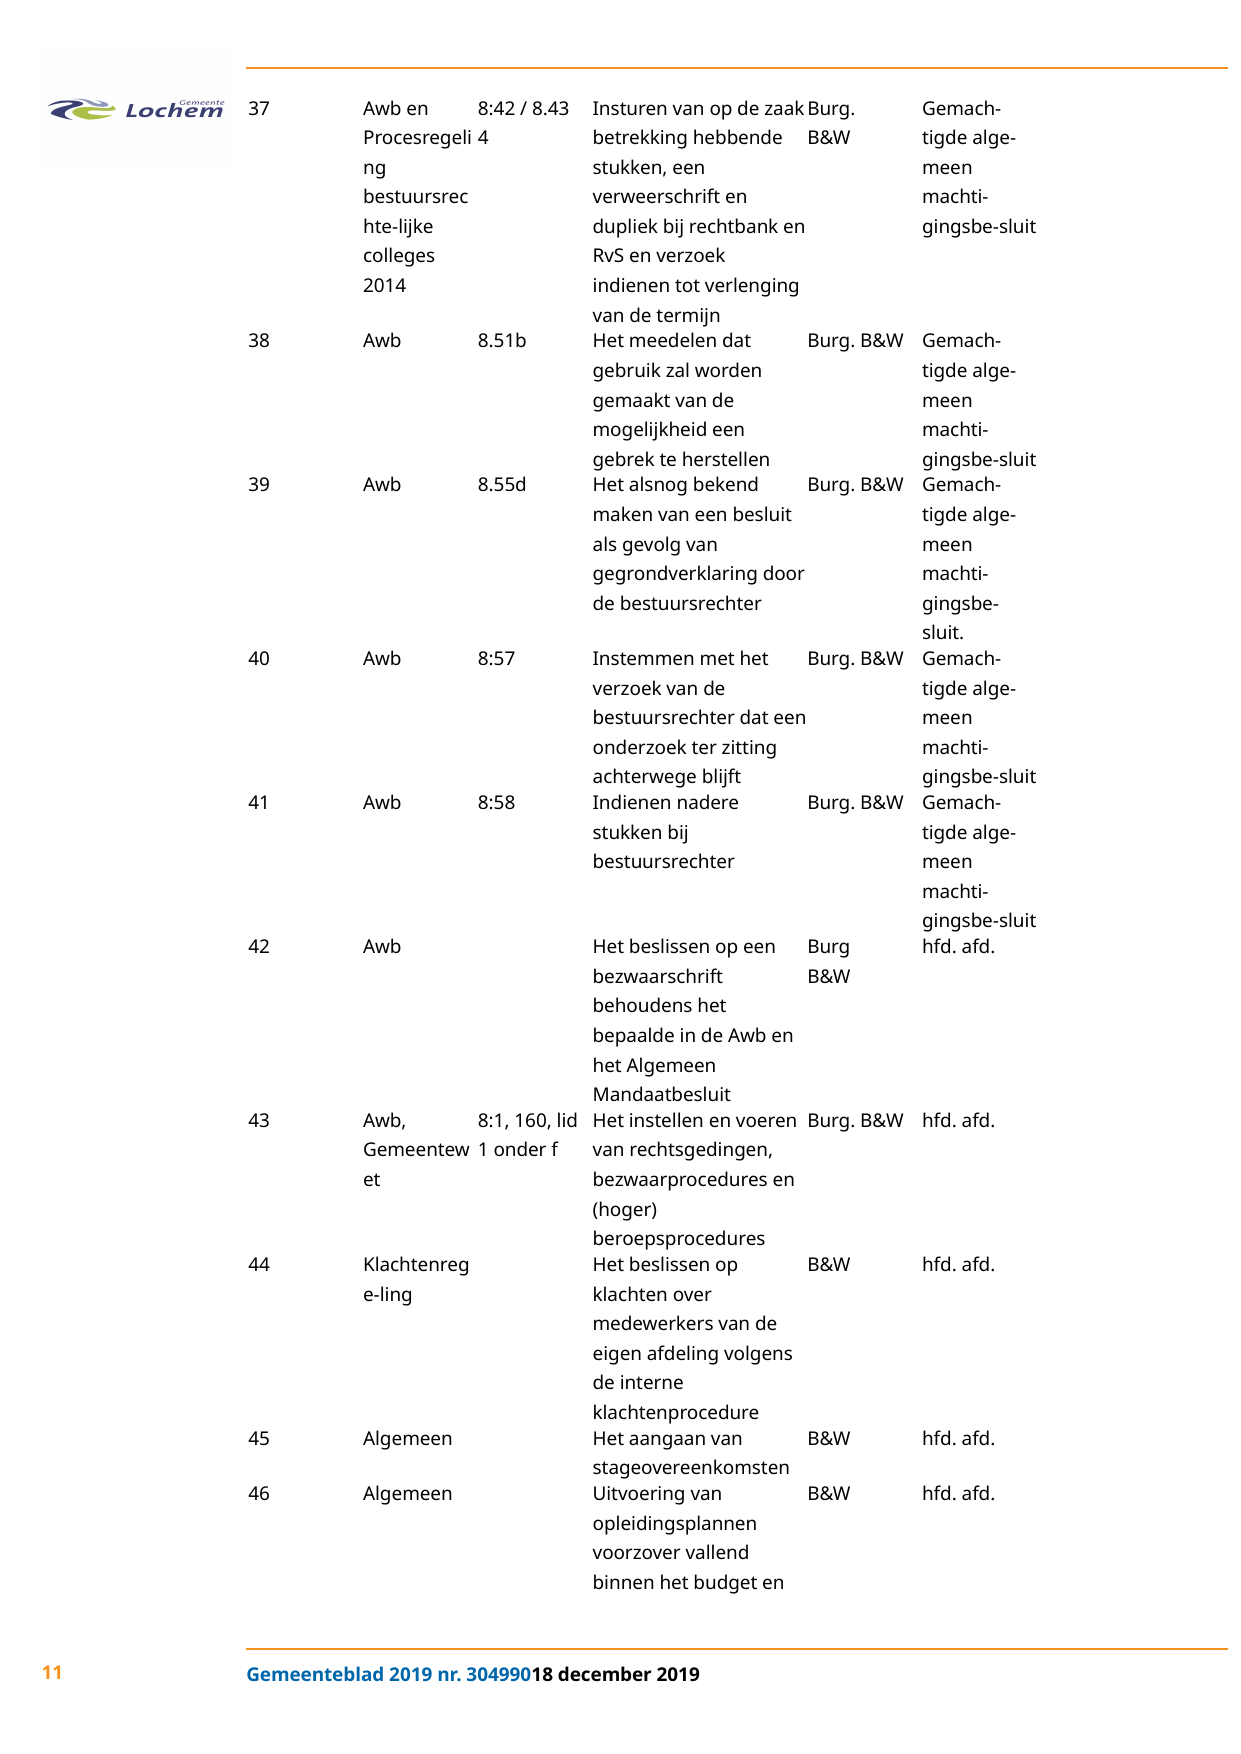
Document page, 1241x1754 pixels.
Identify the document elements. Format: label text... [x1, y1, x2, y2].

table_cell 43 [248, 1107, 363, 1251]
table_cell [1037, 645, 1152, 789]
table_cell hfd. afd. [922, 1480, 1037, 1594]
table_cell hfd. afd. [922, 1107, 1037, 1251]
table_cell [1037, 472, 1152, 645]
table_cell Gemach-tigde alge-meen machti-gingsbe-sluit [922, 328, 1037, 472]
table_cell Burg. B&W [807, 472, 922, 645]
table_cell 8:57 [478, 645, 592, 789]
table_cell Het alsnog bekend maken van een besluit als gevolg van gegrondverklaring door de bestuursrechter [593, 472, 807, 645]
table_cell Insturen van op de zaak betrekking hebbende stukken, een verweerschrift en dupliek bij rechtbank en RvS en verzoek indienen tot verlenging van de termijn [593, 95, 807, 328]
table_cell Het beslissen op een bezwaarschrift behoudens het bepaalde in de Awb en het Algemeen Mandaatbesluit [593, 934, 807, 1107]
table_cell Burg. B&W [807, 645, 922, 789]
table_cell B&W [807, 1425, 922, 1480]
table_cell 42 [248, 934, 363, 1107]
table_cell hfd. afd. [922, 934, 1037, 1107]
table_cell Algemeen [363, 1425, 478, 1480]
table_cell Burg. B&W [807, 328, 922, 472]
table_cell Burg B&W [807, 934, 922, 1107]
table_cell Gemach-tigde alge-meen machti-gingsbe-sluit [922, 789, 1037, 933]
table_cell Het beslissen op klachten over medewerkers van de eigen afdeling volgens de interne klachtenprocedure [593, 1251, 807, 1425]
table_cell 41 [248, 789, 363, 933]
table_cell Indienen nadere stukken bij bestuursrechter [593, 789, 807, 933]
table_cell Algemeen [363, 1480, 478, 1594]
table_cell 8:58 [478, 789, 592, 933]
table_cell hfd. afd. [922, 1425, 1037, 1480]
table_cell Instemmen met het verzoek van de bestuursrechter dat een onderzoek ter zitting achterwege blijft [593, 645, 807, 789]
table_cell Het meedelen dat gebruik zal worden gemaakt van de mogelijkheid een gebrek te herstellen [593, 328, 807, 472]
table_cell [1037, 789, 1152, 933]
table_cell Burg. B&W [807, 95, 922, 328]
table_cell 8:42 / 8.43 4 [478, 95, 592, 328]
table_cell B&W [807, 1480, 922, 1594]
table_cell [478, 1251, 592, 1425]
table_cell [478, 934, 592, 1107]
picture [41, 47, 231, 172]
table_cell [1037, 1107, 1152, 1251]
table_cell 40 [248, 645, 363, 789]
table_cell 37 [248, 95, 363, 328]
table_cell 44 [248, 1251, 363, 1425]
table_cell Awb [363, 789, 478, 933]
table_cell 39 [248, 472, 363, 645]
table_cell Awb [363, 645, 478, 789]
table_cell Het instellen en voeren van rechtsgedingen, bezwaarprocedures en (hoger) beroepsprocedures [593, 1107, 807, 1251]
table_cell 8.55d [478, 472, 592, 645]
table_cell [1037, 1425, 1152, 1480]
table_cell Gemach-tigde alge-meen machti-gingsbe-sluit [922, 95, 1037, 328]
table_cell Het aangaan van stageovereenkomsten [593, 1425, 807, 1480]
table_cell hfd. afd. [922, 1251, 1037, 1425]
table_cell Awb [363, 934, 478, 1107]
table_cell [1037, 95, 1152, 328]
table_cell [478, 1425, 592, 1480]
table_cell Gemach-tigde alge-meen machti-gingsbe-sluit. [922, 472, 1037, 645]
table_cell Klachtenrege-ling [363, 1251, 478, 1425]
table_cell 46 [248, 1480, 363, 1594]
table_cell Burg. B&W [807, 789, 922, 933]
table_cell Awb [363, 472, 478, 645]
table_cell [1037, 1480, 1152, 1594]
table_cell Awb [363, 328, 478, 472]
table_cell Burg. B&W [807, 1107, 922, 1251]
table_cell [1037, 934, 1152, 1107]
table_cell 38 [248, 328, 363, 472]
table_cell Awb en Procesregeling bestuursrechte-lijke colleges 2014 [363, 95, 478, 328]
table_cell 45 [248, 1425, 363, 1480]
table_cell [1037, 328, 1152, 472]
table_cell 8:1, 160, lid 1 onder f [478, 1107, 592, 1251]
table_cell B&W [807, 1251, 922, 1425]
table_cell Uitvoering van opleidingsplannen voorzover vallend binnen het budget en [593, 1480, 807, 1594]
table_cell Gemach-tigde alge-meen machti-gingsbe-sluit [922, 645, 1037, 789]
table_cell [478, 1480, 592, 1594]
table_cell 8.51b [478, 328, 592, 472]
table_cell Awb, Gemeentewet [363, 1107, 478, 1251]
table_cell [1037, 1251, 1152, 1425]
